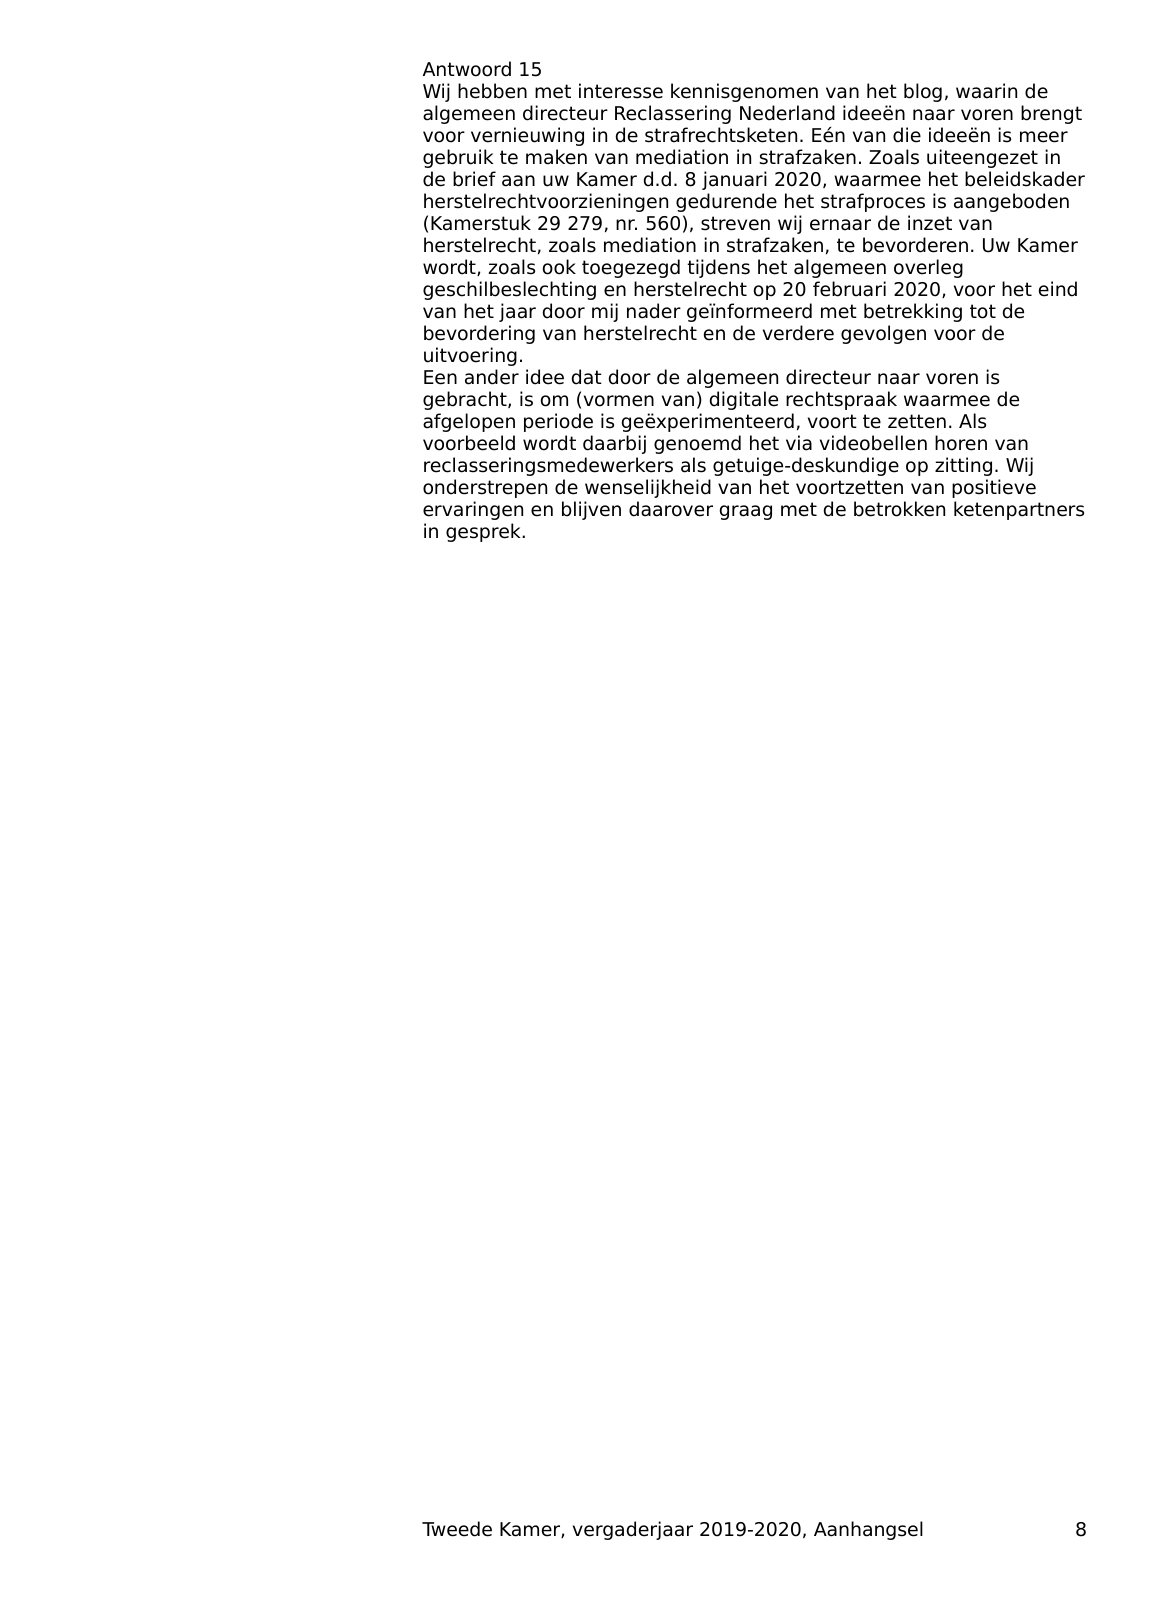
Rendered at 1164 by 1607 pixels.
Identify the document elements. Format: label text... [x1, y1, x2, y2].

text Wij hebben met interesse kennisgenomen van het blog, waarin de algemeen directeur Reclassering Nederland ideeën naar voren brengt voor vernieuwing in de strafrechtsketen. Eén van die ideeën is meer gebruik te maken van mediation in strafzaken. Zoals uiteengezet in de brief aan uw Kamer d.d. 8 januari 2020, waarmee het beleidskader herstelrechtvoorzieningen gedurende het strafproces is aangeboden (Kamerstuk 29 279, nr. 560), streven wij ernaar de inzet van herstelrecht, zoals mediation in strafzaken, te bevorderen. Uw Kamer wordt, zoals ook toegezegd tijdens het algemeen overleg geschilbeslechting en herstelrecht op 20 februari 2020, voor het eind van het jaar door mij nader geïnformeerd met betrekking tot de bevordering van herstelrecht en de verdere gevolgen voor de uitvoering. [422, 81, 1087, 367]
text Antwoord 15 [422, 59, 1087, 81]
text Een ander idee dat door de algemeen directeur naar voren is gebracht, is om (vormen van) digitale rechtspraak waarmee de afgelopen periode is geëxperimenteerd, voort te zetten. Als voorbeeld wordt daarbij genoemd het via videobellen horen van reclasseringsmedewerkers als getuige-deskundige op zitting. Wij onderstrepen de wenselijkheid van het voortzetten van positieve ervaringen en blijven daarover graag met de betrokken ketenpartners in gesprek. [422, 367, 1087, 543]
